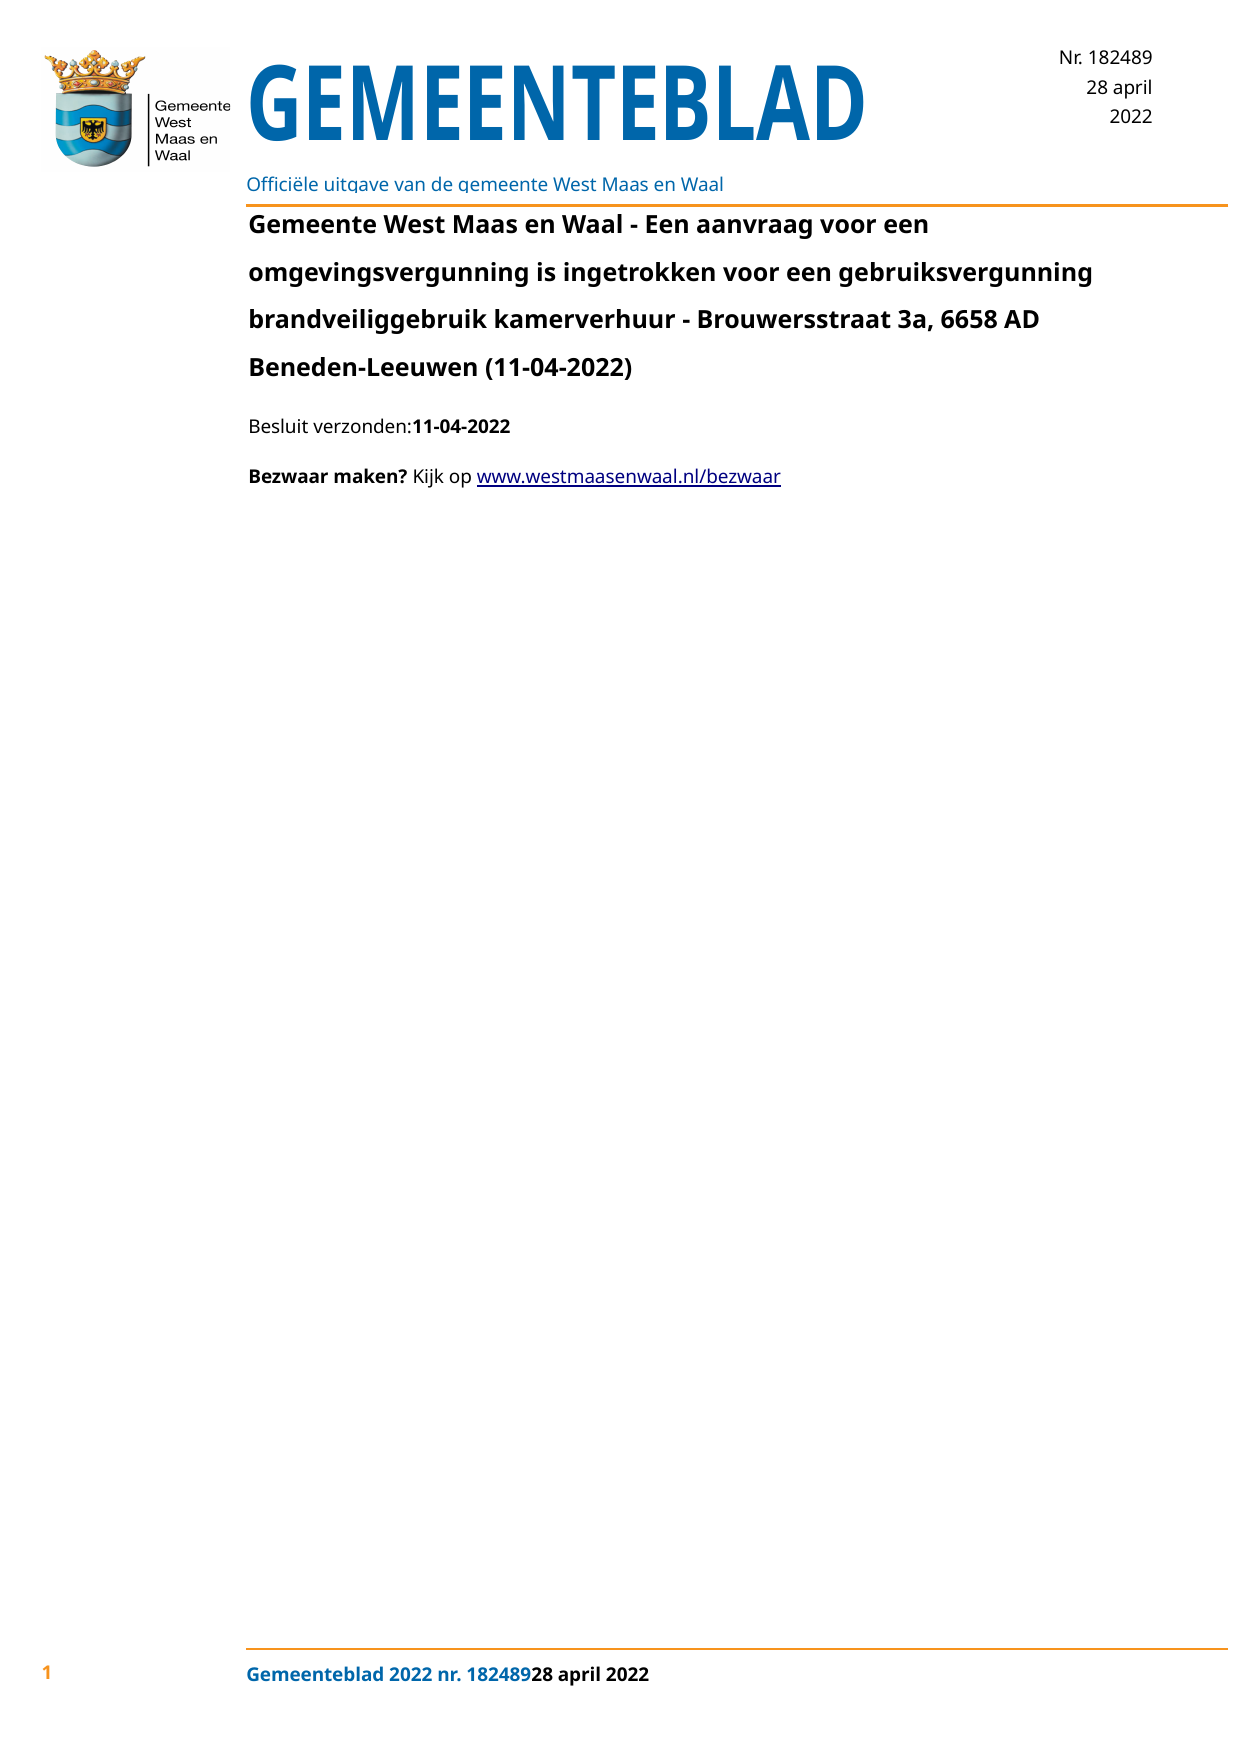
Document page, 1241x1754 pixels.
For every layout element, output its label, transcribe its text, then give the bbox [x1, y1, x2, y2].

text Besluit verzonden:11-04-2022 [248, 413, 1152, 439]
picture [41, 47, 231, 172]
text Bezwaar maken? Kijk op www.westmaasenwaal.nl/bezwaar [248, 463, 1152, 489]
text Gemeente West Maas en Waal - Een aanvraag voor een omgevingsvergunning is ingetrokken voor een gebruiksvergunning brandveiliggebruik kamerverhuur - Brouwersstraat 3a, 6658 AD Beneden-Leeuwen (11-04-2022) [248, 207, 1152, 384]
